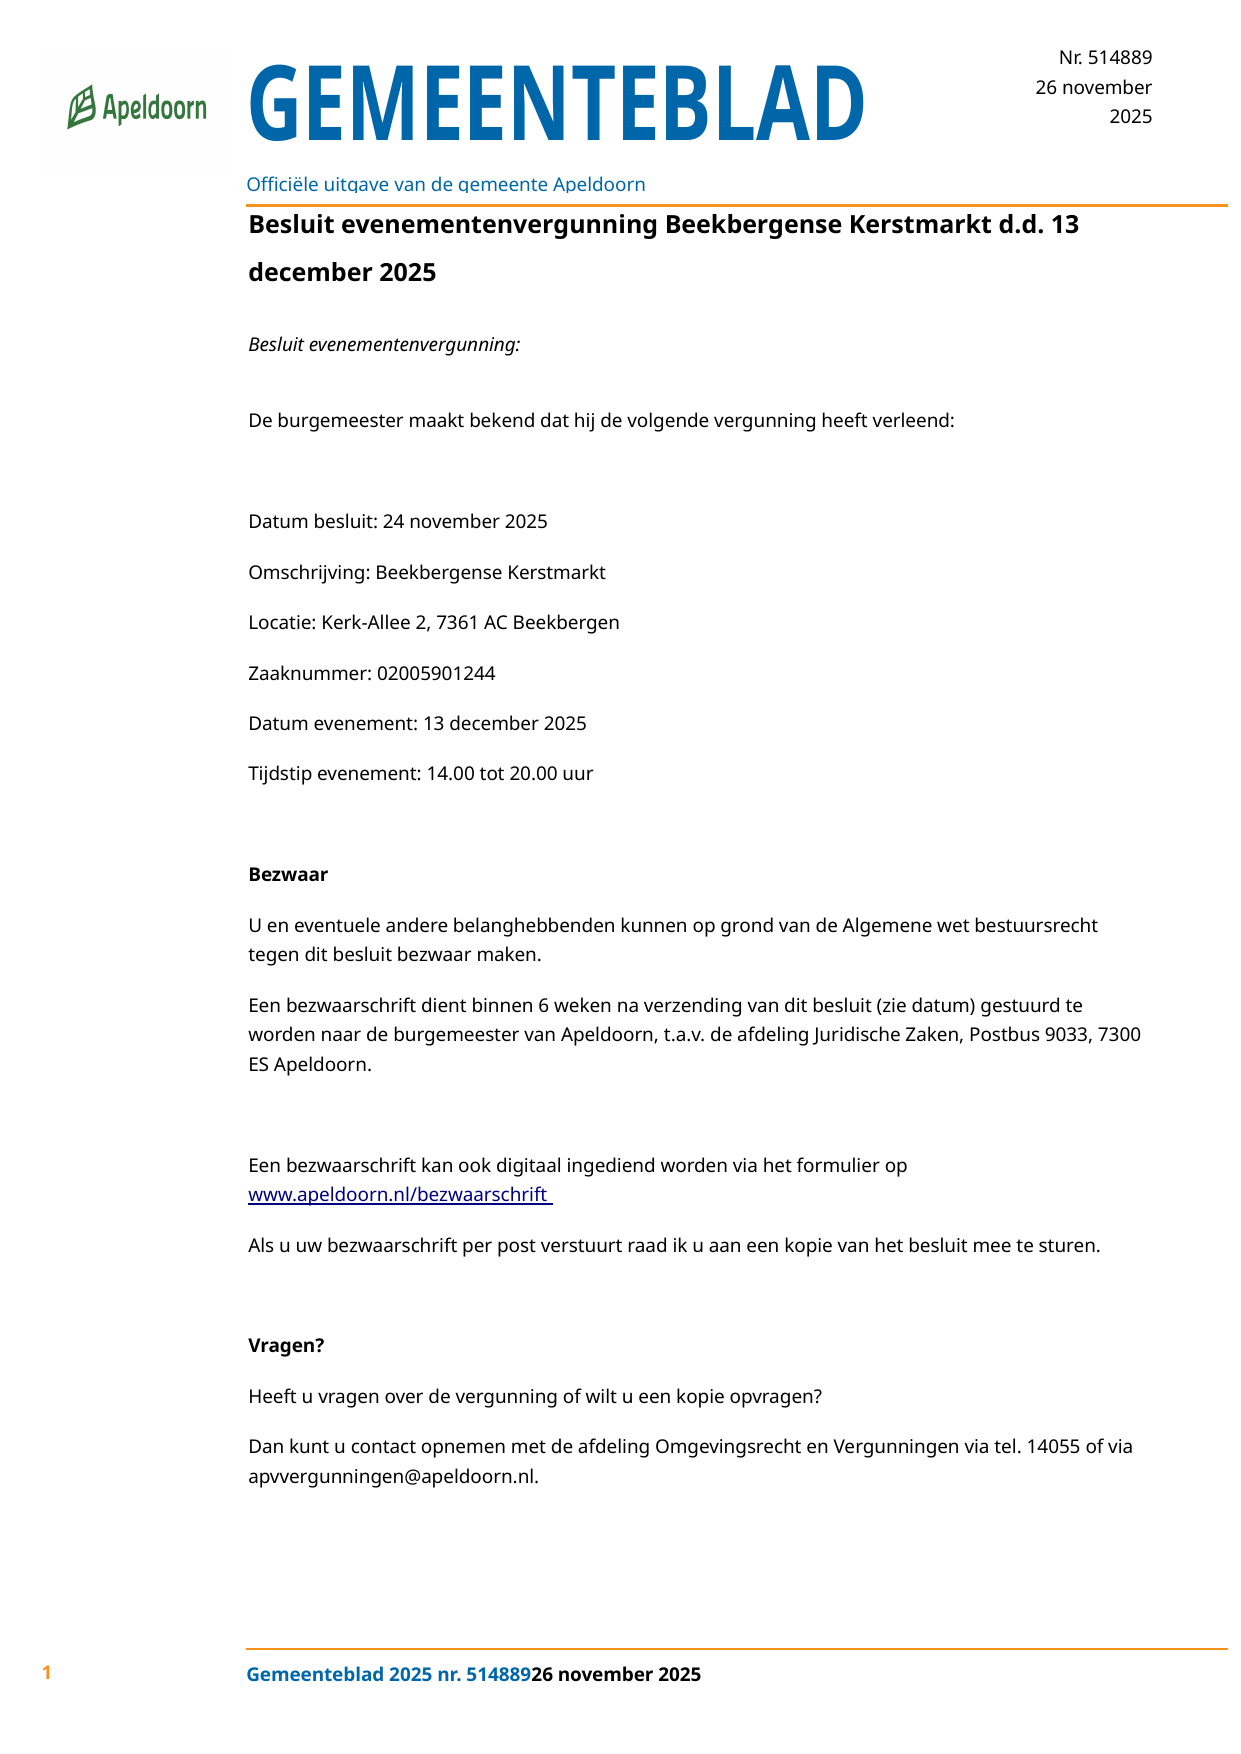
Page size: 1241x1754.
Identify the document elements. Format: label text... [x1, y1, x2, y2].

text Besluit evenementenvergunning Beekbergense Kerstmarkt d.d. 13 december 2025 [248, 207, 1152, 288]
text Een bezwaarschrift kan ook digitaal ingediend worden via het formulier op www.apeldoorn.nl/bezwaarschrift [248, 1152, 1152, 1207]
text Heeft u vragen over de vergunning of wilt u een kopie opvragen? [248, 1383, 1152, 1409]
text Een bezwaarschrift dient binnen 6 weken na verzending van dit besluit (zie datum) gestuurd te worden naar de burgemeester van Apeldoorn, t.a.v. de afdeling Juridische Zaken, Postbus 9033, 7300 ES Apeldoorn. [248, 992, 1152, 1077]
text Datum evenement: 13 december 2025 [248, 710, 1152, 736]
text Locatie: Kerk-Allee 2, 7361 AC Beekbergen [248, 609, 1152, 635]
text Tijdstip evenement: 14.00 tot 20.00 uur [248, 761, 1152, 786]
text Vragen? [248, 1333, 1152, 1358]
text Besluit evenementenvergunning: [248, 331, 1152, 357]
text Datum besluit: 24 november 2025 [248, 508, 1152, 534]
text U en eventuele andere belanghebbenden kunnen op grond van de Algemene wet bestuursrecht tegen dit besluit bezwaar maken. [248, 912, 1152, 967]
text De burgemeester maakt bekend dat hij de volgende vergunning heeft verleend: [248, 408, 1152, 433]
text Dan kunt u contact opnemen met de afdeling Omgevingsrecht en Vergunningen via tel. 14055 of via apvvergunningen@apeldoorn.nl. [248, 1433, 1152, 1489]
text Omschrijving: Beekbergense Kerstmarkt [248, 559, 1152, 584]
text Bezwaar [248, 861, 1152, 887]
text Als u uw bezwaarschrift per post verstuurt raad ik u aan een kopie van het besluit mee te sturen. [248, 1232, 1152, 1257]
picture [41, 47, 231, 172]
text Zaaknummer: 02005901244 [248, 660, 1152, 685]
